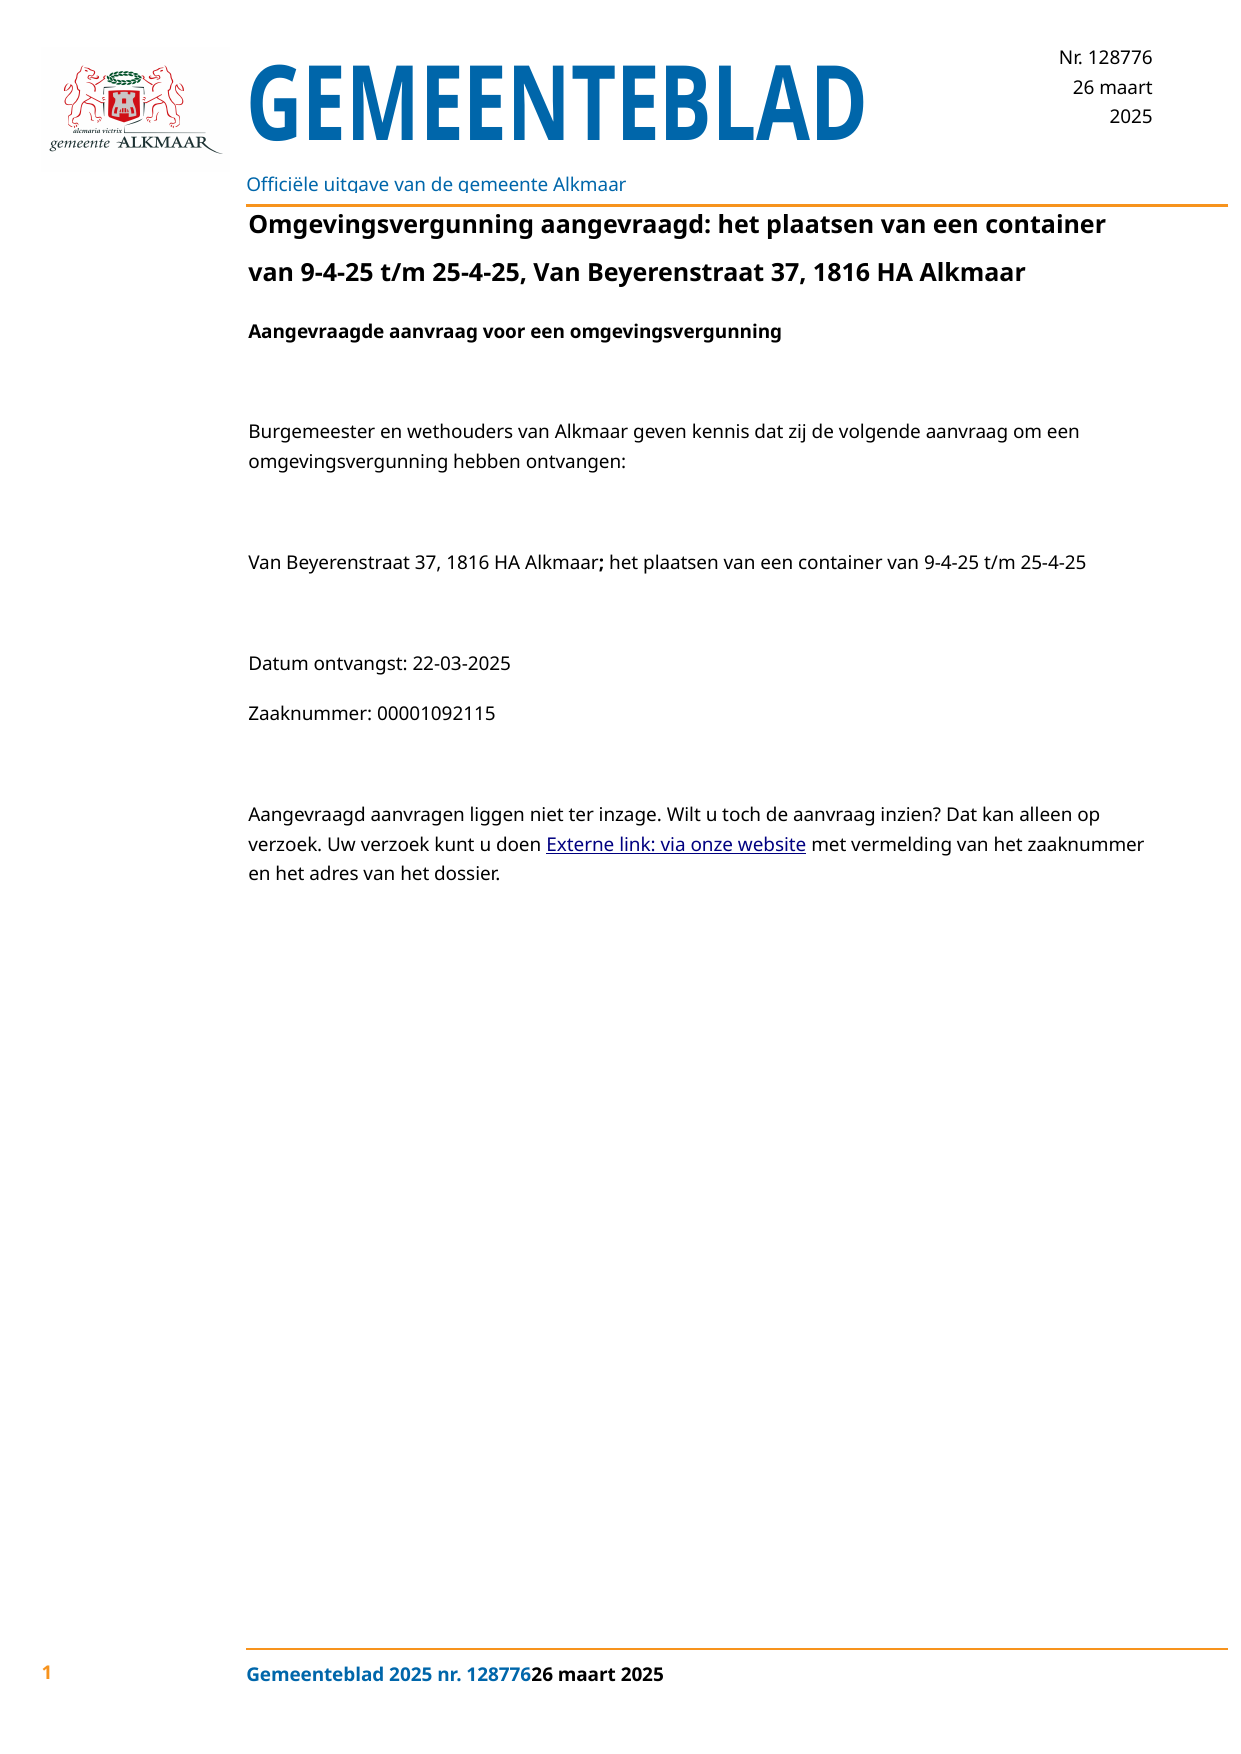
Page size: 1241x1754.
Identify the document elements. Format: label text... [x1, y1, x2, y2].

text Aangevraagd aanvragen liggen niet ter inzage. Wilt u toch de aanvraag inzien? Dat kan alleen op verzoek. Uw verzoek kunt u doen Externe link: via onze website met vermelding van het zaaknummer en het adres van het dossier. [248, 801, 1152, 886]
text Zaaknummer: 00001092115 [248, 700, 1152, 726]
text Aangevraagde aanvraag voor een omgevingsvergunning [248, 318, 1152, 344]
text Datum ontvangst: 22-03-2025 [248, 650, 1152, 676]
text Burgemeester en wethouders van Alkmaar geven kennis dat zij de volgende aanvraag om een omgevingsvergunning hebben ontvangen: [248, 419, 1152, 474]
picture [41, 47, 231, 172]
text Van Beyerenstraat 37, 1816 HA Alkmaar; het plaatsen van een container van 9-4-25 t/m 25-4-25 [248, 549, 1152, 575]
text Omgevingsvergunning aangevraagd: het plaatsen van een container van 9-4-25 t/m 25-4-25, Van Beyerenstraat 37, 1816 HA Alkmaar [248, 207, 1152, 288]
